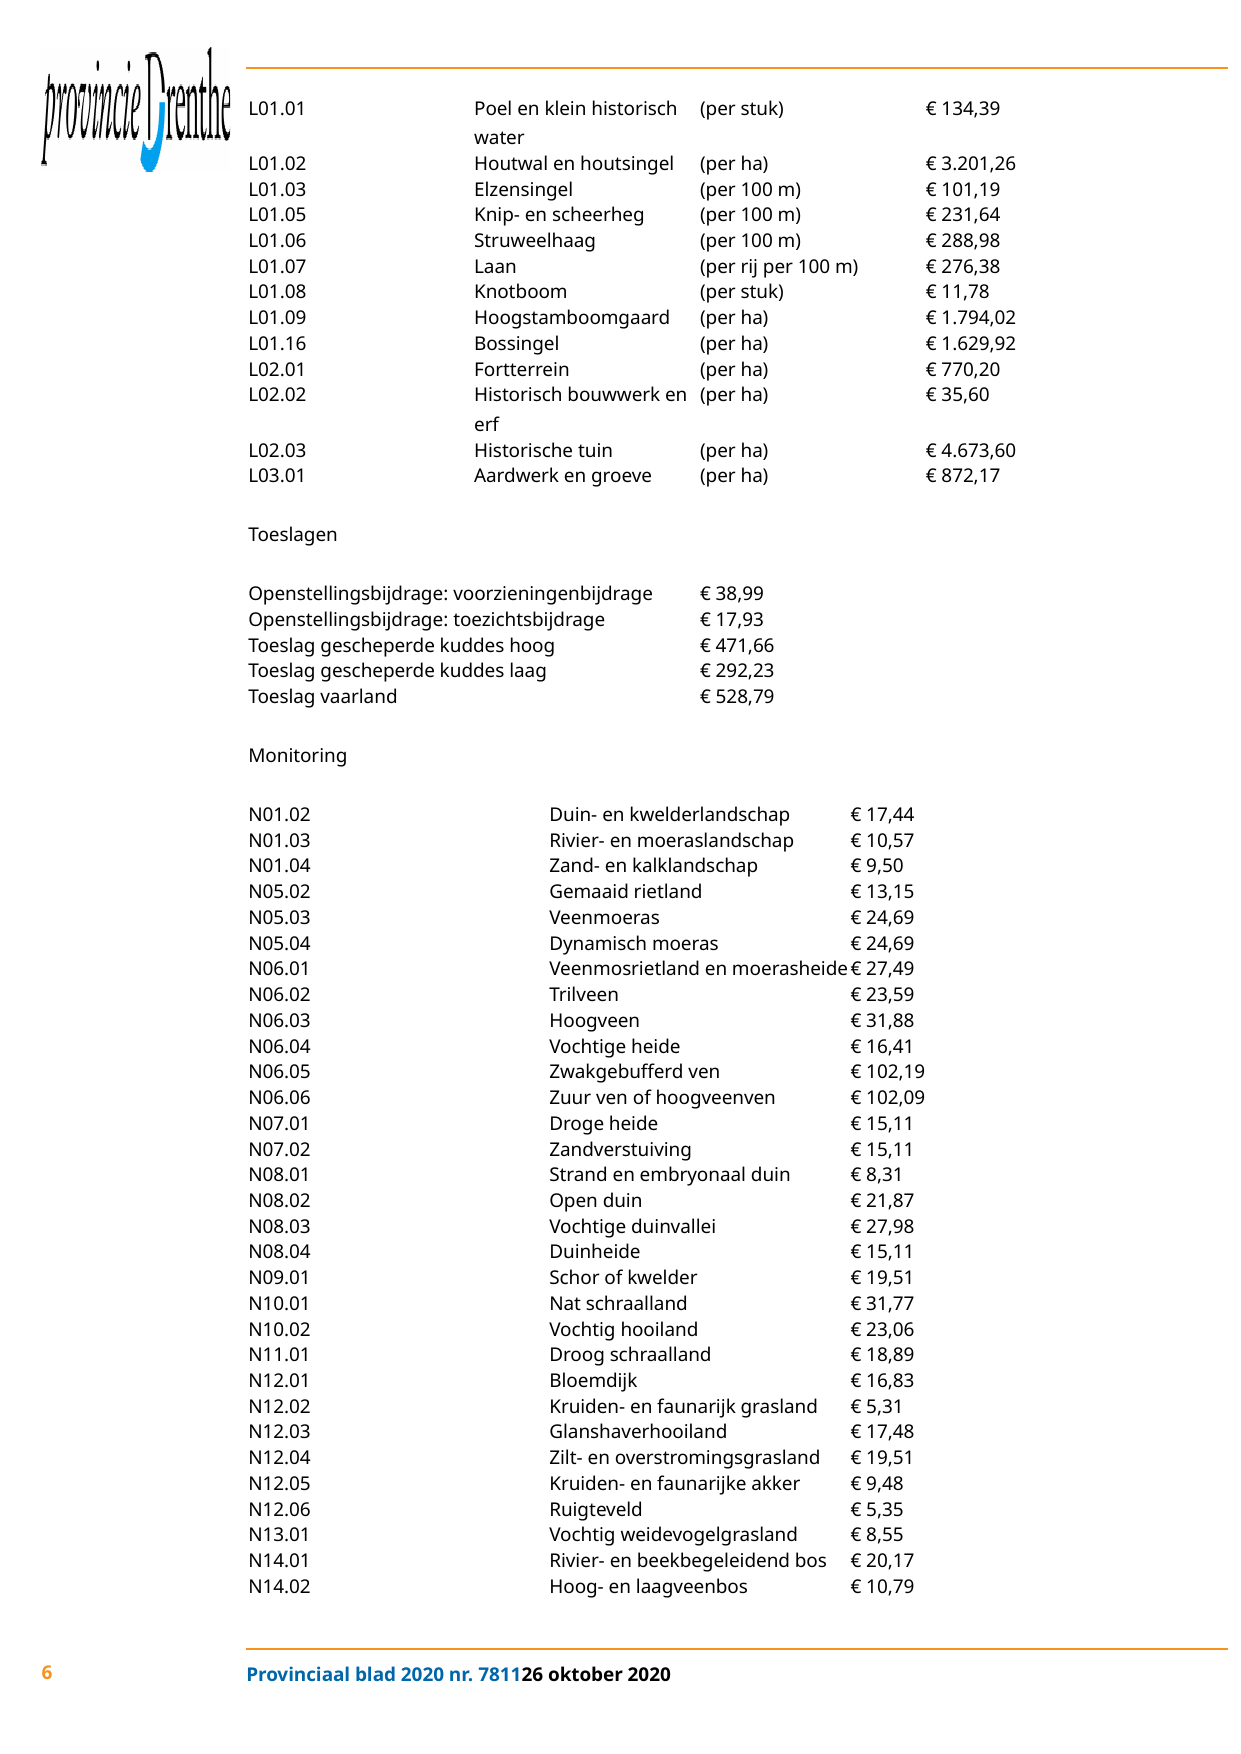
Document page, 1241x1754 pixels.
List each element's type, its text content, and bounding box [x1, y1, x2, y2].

table_cell Veenmosrietland en moerasheide [549, 956, 850, 981]
table_cell N06.05 [248, 1059, 549, 1084]
table_cell L01.03 [248, 176, 474, 202]
table_cell L01.09 [248, 305, 474, 330]
table_cell Toeslag vaarland [248, 684, 700, 709]
table_cell N07.02 [248, 1136, 549, 1161]
table_cell € 19,51 [850, 1445, 1152, 1470]
table_cell € 15,11 [850, 1136, 1152, 1161]
table_cell L01.02 [248, 150, 474, 176]
table_header € 38,99 [700, 581, 1152, 606]
table_cell L01.08 [248, 279, 474, 304]
table_cell € 1.629,92 [926, 330, 1152, 356]
table_cell L01.16 [248, 330, 474, 356]
table_cell Strand en embryonaal duin [549, 1161, 850, 1187]
table_cell Vochtig hooiland [549, 1316, 850, 1342]
table_cell € 9,48 [850, 1470, 1152, 1496]
table_cell € 18,89 [850, 1342, 1152, 1367]
table_cell Fortterrein [474, 356, 700, 382]
table_cell N12.01 [248, 1367, 549, 1393]
table_cell N13.01 [248, 1522, 549, 1547]
table_cell Ruigteveld [549, 1496, 850, 1522]
table_cell N06.04 [248, 1033, 549, 1058]
table_cell N06.01 [248, 956, 549, 981]
table_cell € 9,50 [850, 853, 1152, 878]
table_cell Rivier- en moeraslandschap [549, 827, 850, 853]
table_cell N08.02 [248, 1187, 549, 1213]
table_cell € 276,38 [926, 253, 1152, 279]
table_cell Hoog- en laagveenbos [549, 1573, 850, 1599]
table_cell N05.04 [248, 930, 549, 956]
table_cell Schor of kwelder [549, 1264, 850, 1290]
table_cell € 4.673,60 [926, 437, 1152, 463]
table_cell L02.03 [248, 437, 474, 463]
table_cell € 288,98 [926, 227, 1152, 253]
table_cell N14.01 [248, 1548, 549, 1573]
table_cell Toeslag gescheperde kuddes laag [248, 658, 700, 683]
table_cell (per rij per 100 m) [700, 253, 926, 279]
table_cell € 5,31 [850, 1393, 1152, 1419]
table_cell Droge heide [549, 1110, 850, 1136]
table_cell Historisch bouwwerk en erf [474, 382, 700, 437]
table_cell Bloemdijk [549, 1367, 850, 1393]
table_cell Aardwerk en groeve [474, 463, 700, 488]
table_cell Hoogstamboomgaard [474, 305, 700, 330]
table_cell N06.06 [248, 1084, 549, 1110]
table_cell € 19,51 [850, 1264, 1152, 1290]
table_cell Struweelhaag [474, 227, 700, 253]
table_header Poel en klein historisch water [474, 95, 700, 150]
table_cell Kruiden- en faunarijk grasland [549, 1393, 850, 1419]
table_cell (per 100 m) [700, 202, 926, 227]
table_cell (per ha) [700, 305, 926, 330]
table_cell € 8,55 [850, 1522, 1152, 1547]
table_cell N11.01 [248, 1342, 549, 1367]
table_cell € 10,57 [850, 827, 1152, 853]
table_cell (per 100 m) [700, 227, 926, 253]
table_cell € 17,48 [850, 1419, 1152, 1444]
table_cell L02.02 [248, 382, 474, 437]
table_cell Kruiden- en faunarijke akker [549, 1470, 850, 1496]
table_cell N10.02 [248, 1316, 549, 1342]
table_cell N08.04 [248, 1239, 549, 1264]
table_cell € 35,60 [926, 382, 1152, 437]
table_cell N07.01 [248, 1110, 549, 1136]
table_cell € 13,15 [850, 879, 1152, 904]
table_cell € 10,79 [850, 1573, 1152, 1599]
table_cell Elzensingel [474, 176, 700, 202]
table_header € 134,39 [926, 95, 1152, 150]
table_cell Vochtige duinvallei [549, 1213, 850, 1239]
table_cell Zand- en kalklandschap [549, 853, 850, 878]
table_header L01.01 [248, 95, 474, 150]
table_cell € 23,59 [850, 981, 1152, 1007]
table_cell L01.05 [248, 202, 474, 227]
table_cell € 102,19 [850, 1059, 1152, 1084]
table_header € 17,44 [850, 801, 1152, 827]
table_cell Zilt- en overstromingsgrasland [549, 1445, 850, 1470]
table_cell Droog schraalland [549, 1342, 850, 1367]
table_header Openstellingsbijdrage: voorzieningenbijdrage [248, 581, 700, 606]
table_cell € 770,20 [926, 356, 1152, 382]
table_cell Trilveen [549, 981, 850, 1007]
table_cell Glanshaverhooiland [549, 1419, 850, 1444]
table_cell € 16,41 [850, 1033, 1152, 1058]
table_cell Houtwal en houtsingel [474, 150, 700, 176]
table_header Duin- en kwelderlandschap [549, 801, 850, 827]
table_cell (per ha) [700, 356, 926, 382]
table_cell Gemaaid rietland [549, 879, 850, 904]
table_cell N08.03 [248, 1213, 549, 1239]
table_cell N12.03 [248, 1419, 549, 1444]
table_cell N12.02 [248, 1393, 549, 1419]
table_cell L01.07 [248, 253, 474, 279]
table_cell Zandverstuiving [549, 1136, 850, 1161]
table_cell N10.01 [248, 1290, 549, 1316]
table_cell € 231,64 [926, 202, 1152, 227]
table_cell € 15,11 [850, 1239, 1152, 1264]
table_cell L01.06 [248, 227, 474, 253]
table_cell € 17,93 [700, 606, 1152, 632]
table_cell Vochtige heide [549, 1033, 850, 1058]
table_header (per stuk) [700, 95, 926, 150]
table_cell € 8,31 [850, 1161, 1152, 1187]
table_cell N01.03 [248, 827, 549, 853]
table_cell (per stuk) [700, 279, 926, 304]
table_cell (per ha) [700, 330, 926, 356]
table_cell € 20,17 [850, 1548, 1152, 1573]
table_cell Bossingel [474, 330, 700, 356]
table_cell N12.06 [248, 1496, 549, 1522]
table_cell N12.04 [248, 1445, 549, 1470]
table_cell € 102,09 [850, 1084, 1152, 1110]
table_cell € 872,17 [926, 463, 1152, 488]
table_cell € 528,79 [700, 684, 1152, 709]
table_cell (per 100 m) [700, 176, 926, 202]
table_cell N08.01 [248, 1161, 549, 1187]
table_cell Knotboom [474, 279, 700, 304]
table_cell € 31,77 [850, 1290, 1152, 1316]
table_cell € 16,83 [850, 1367, 1152, 1393]
table_cell € 15,11 [850, 1110, 1152, 1136]
table_cell € 23,06 [850, 1316, 1152, 1342]
table_cell Nat schraalland [549, 1290, 850, 1316]
table_cell N01.04 [248, 853, 549, 878]
table_cell N09.01 [248, 1264, 549, 1290]
table_cell Rivier- en beekbegeleidend bos [549, 1548, 850, 1573]
table_cell € 3.201,26 [926, 150, 1152, 176]
table_cell Openstellingsbijdrage: toezichtsbijdrage [248, 606, 700, 632]
table_cell € 11,78 [926, 279, 1152, 304]
table_cell € 1.794,02 [926, 305, 1152, 330]
table_cell Historische tuin [474, 437, 700, 463]
table_cell Duinheide [549, 1239, 850, 1264]
table_cell N06.03 [248, 1007, 549, 1033]
table_cell N06.02 [248, 981, 549, 1007]
table_cell € 31,88 [850, 1007, 1152, 1033]
table_cell € 292,23 [700, 658, 1152, 683]
table_cell Toeslag gescheperde kuddes hoog [248, 632, 700, 658]
table_cell N05.03 [248, 904, 549, 930]
table_header N01.02 [248, 801, 549, 827]
table_cell Dynamisch moeras [549, 930, 850, 956]
table_cell Vochtig weidevogelgrasland [549, 1522, 850, 1547]
table_cell € 27,98 [850, 1213, 1152, 1239]
table_cell Open duin [549, 1187, 850, 1213]
table_cell Veenmoeras [549, 904, 850, 930]
table_cell € 24,69 [850, 904, 1152, 930]
table_cell (per ha) [700, 463, 926, 488]
table_cell L02.01 [248, 356, 474, 382]
table_cell (per ha) [700, 382, 926, 437]
table_cell (per ha) [700, 150, 926, 176]
table_cell € 27,49 [850, 956, 1152, 981]
table_cell Laan [474, 253, 700, 279]
table_cell N12.05 [248, 1470, 549, 1496]
table_cell L03.01 [248, 463, 474, 488]
table_cell Zwakgebufferd ven [549, 1059, 850, 1084]
table_cell (per ha) [700, 437, 926, 463]
picture [41, 47, 231, 172]
table_cell Knip- en scheerheg [474, 202, 700, 227]
text Toeslagen [248, 521, 1152, 547]
table_cell € 471,66 [700, 632, 1152, 658]
table_cell N05.02 [248, 879, 549, 904]
table_cell € 101,19 [926, 176, 1152, 202]
text Monitoring [248, 742, 1152, 768]
table_cell € 21,87 [850, 1187, 1152, 1213]
table_cell € 5,35 [850, 1496, 1152, 1522]
table_cell N14.02 [248, 1573, 549, 1599]
table_cell € 24,69 [850, 930, 1152, 956]
table_cell Zuur ven of hoogveenven [549, 1084, 850, 1110]
table_cell Hoogveen [549, 1007, 850, 1033]
